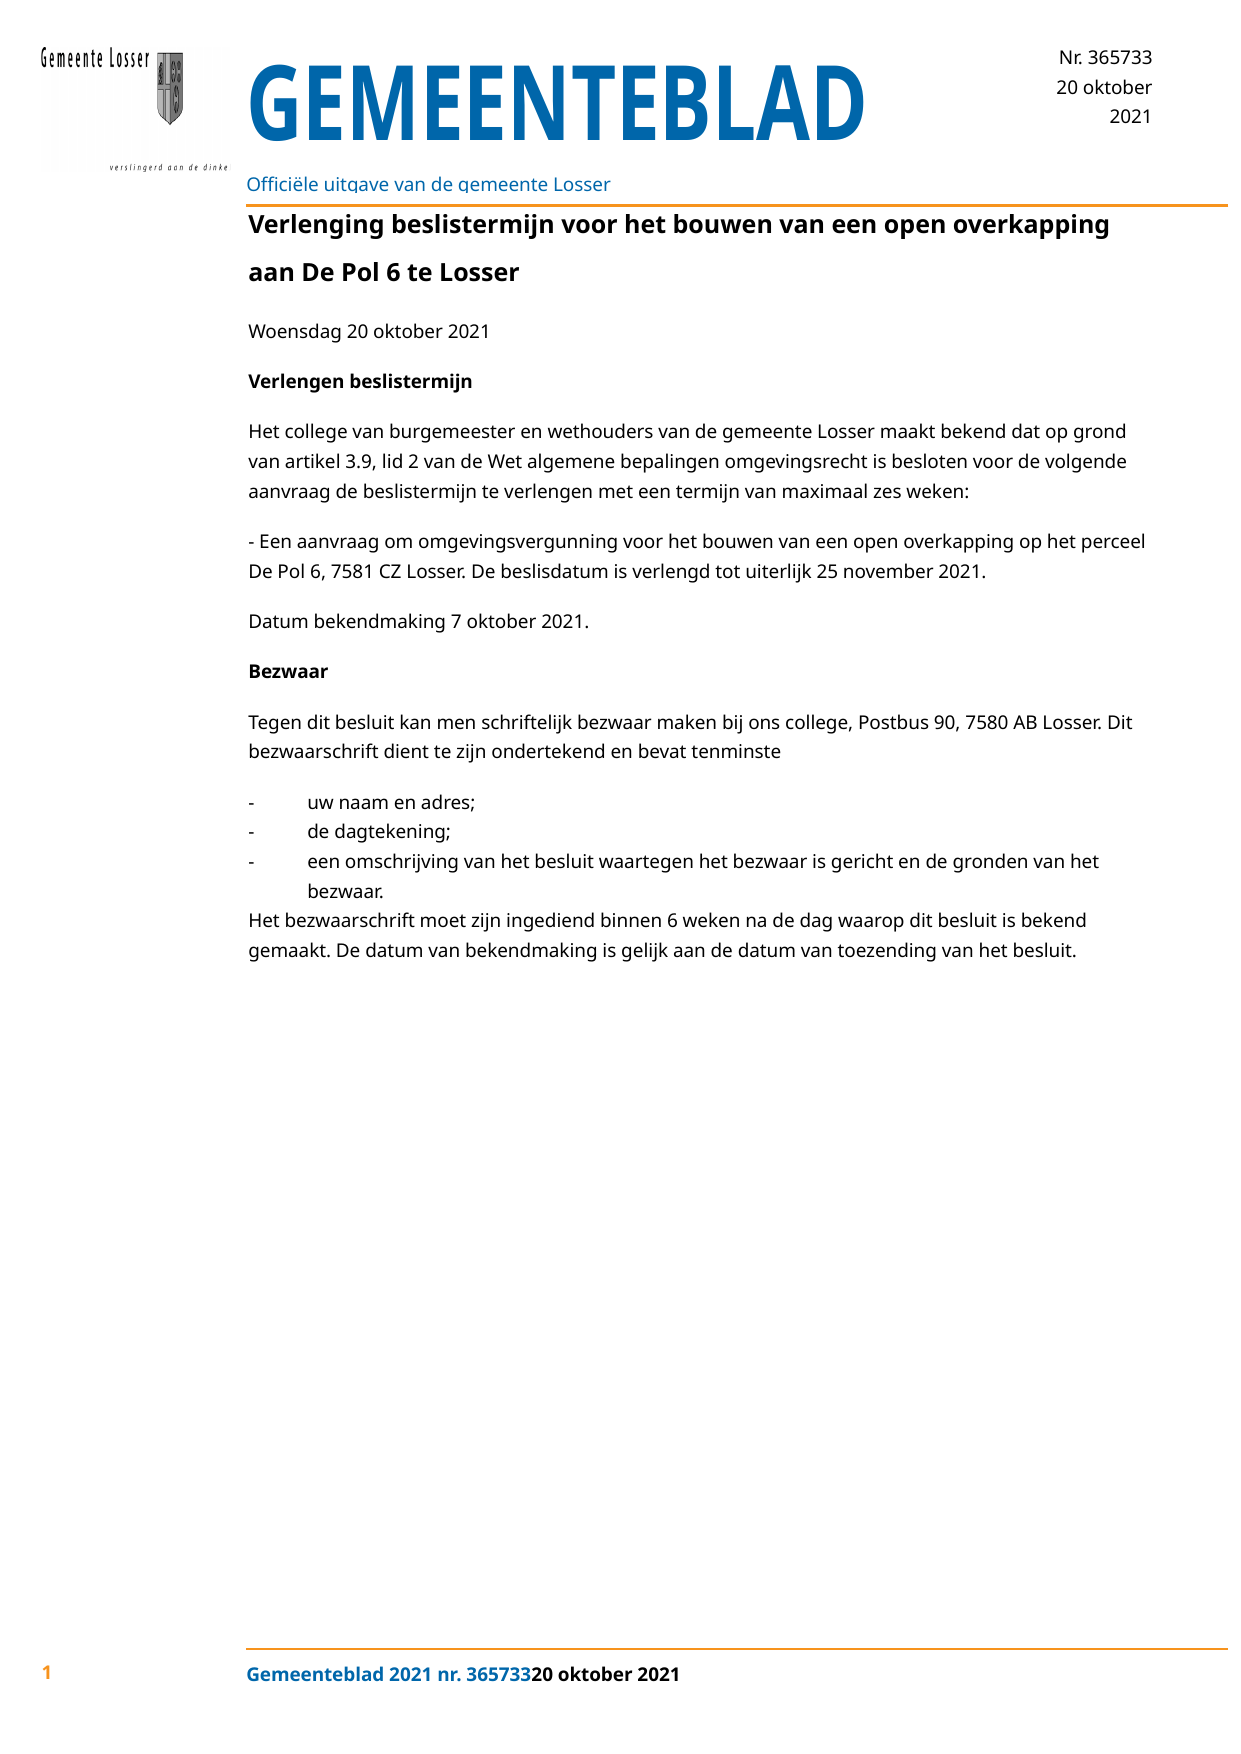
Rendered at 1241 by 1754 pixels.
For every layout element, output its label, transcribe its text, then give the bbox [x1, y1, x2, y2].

text Woensdag 20 oktober 2021 [248, 318, 1152, 344]
text Verlengen beslistermijn [248, 368, 1152, 394]
list uw naam en adres; [248, 789, 1152, 815]
text Het bezwaarschrift moet zijn ingediend binnen 6 weken na de dag waarop dit besluit is bekend gemaakt. De datum van bekendmaking is gelijk aan de datum van toezending van het besluit. [248, 907, 1152, 963]
text Verlenging beslistermijn voor het bouwen van een open overkapping aan De Pol 6 te Losser [248, 207, 1152, 288]
picture [41, 47, 231, 172]
text Het college van burgemeester en wethouders van de gemeente Losser maakt bekend dat op grond van artikel 3.9, lid 2 van de Wet algemene bepalingen omgevingsrecht is besloten voor de volgende aanvraag de beslistermijn te verlengen met een termijn van maximaal zes weken: [248, 419, 1152, 504]
text Bezwaar [248, 659, 1152, 684]
list een omschrijving van het besluit waartegen het bezwaar is gericht en de gronden van het bezwaar. [248, 848, 1152, 904]
text - Een aanvraag om omgevingsvergunning voor het bouwen van een open overkapping op het perceel De Pol 6, 7581 CZ Losser. De beslisdatum is verlengd tot uiterlijk 25 november 2021. [248, 528, 1152, 584]
text Datum bekendmaking 7 oktober 2021. [248, 608, 1152, 634]
list de dagtekening; [248, 819, 1152, 844]
text Tegen dit besluit kan men schriftelijk bezwaar maken bij ons college, Postbus 90, 7580 AB Losser. Dit bezwaarschrift dient te zijn ondertekend en bevat tenminste [248, 709, 1152, 764]
